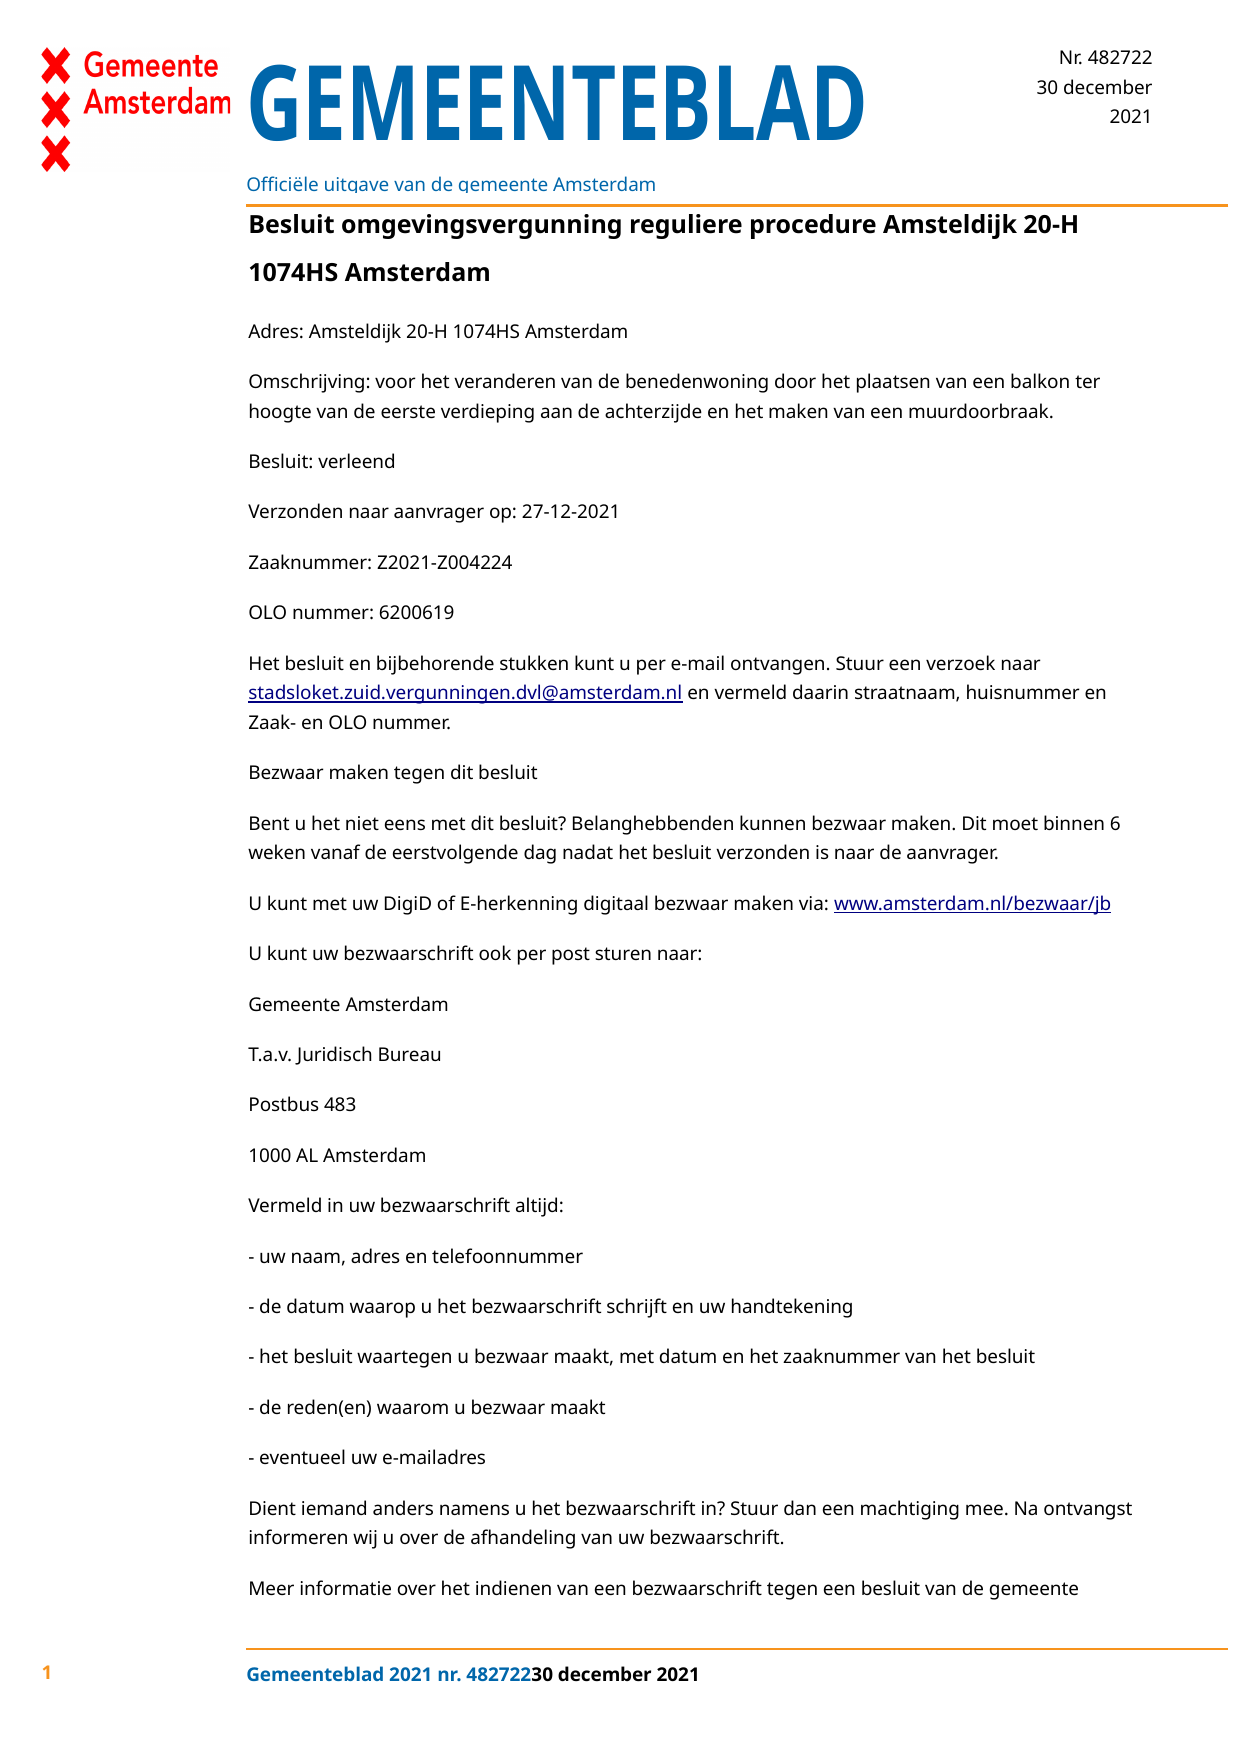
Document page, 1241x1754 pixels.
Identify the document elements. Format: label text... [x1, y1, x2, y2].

text Dient iemand anders namens u het bezwaarschrift in? Stuur dan een machtiging mee. Na ontvangst informeren wij u over de afhandeling van uw bezwaarschrift. [248, 1495, 1152, 1550]
text Gemeente Amsterdam [248, 991, 1152, 1017]
text Vermeld in uw bezwaarschrift altijd: [248, 1192, 1152, 1218]
text Zaaknummer: Z2021-Z004224 [248, 549, 1152, 575]
text OLO nummer: 6200619 [248, 599, 1152, 625]
text Verzonden naar aanvrager op: 27-12-2021 [248, 499, 1152, 524]
text - de datum waarop u het bezwaarschrift schrijft en uw handtekening [248, 1293, 1152, 1319]
text Bezwaar maken tegen dit besluit [248, 759, 1152, 785]
text U kunt uw bezwaarschrift ook per post sturen naar: [248, 940, 1152, 966]
text Adres: Amsteldijk 20-H 1074HS Amsterdam [248, 318, 1152, 344]
text - eventueel uw e-mailadres [248, 1444, 1152, 1470]
text Omschrijving: voor het veranderen van de benedenwoning door het plaatsen van een balkon ter hoogte van de eerste verdieping aan de achterzijde en het maken van een muurdoorbraak. [248, 368, 1152, 424]
picture [41, 47, 231, 172]
text Postbus 483 [248, 1092, 1152, 1117]
text Het besluit en bijbehorende stukken kunt u per e-mail ontvangen. Stuur een verzoek naar stadsloket.zuid.vergunningen.dvl@amsterdam.nl en vermeld daarin straatnaam, huisnummer en Zaak- en OLO nummer. [248, 650, 1152, 735]
text Besluit omgevingsvergunning reguliere procedure Amsteldijk 20-H 1074HS Amsterdam [248, 207, 1152, 288]
text - uw naam, adres en telefoonnummer [248, 1243, 1152, 1269]
text Bent u het niet eens met dit besluit? Belanghebbenden kunnen bezwaar maken. Dit moet binnen 6 weken vanaf de eerstvolgende dag nadat het besluit verzonden is naar de aanvrager. [248, 810, 1152, 865]
text - de reden(en) waarom u bezwaar maakt [248, 1394, 1152, 1420]
text U kunt met uw DigiD of E-herkenning digitaal bezwaar maken via: www.amsterdam.nl/bezwaar/jb [248, 890, 1152, 916]
text Besluit: verleend [248, 448, 1152, 474]
text - het besluit waartegen u bezwaar maakt, met datum en het zaaknummer van het besluit [248, 1344, 1152, 1369]
text Meer informatie over het indienen van een bezwaarschrift tegen een besluit van de gemeente [248, 1575, 1152, 1601]
text T.a.v. Juridisch Bureau [248, 1041, 1152, 1067]
text 1000 AL Amsterdam [248, 1142, 1152, 1168]
